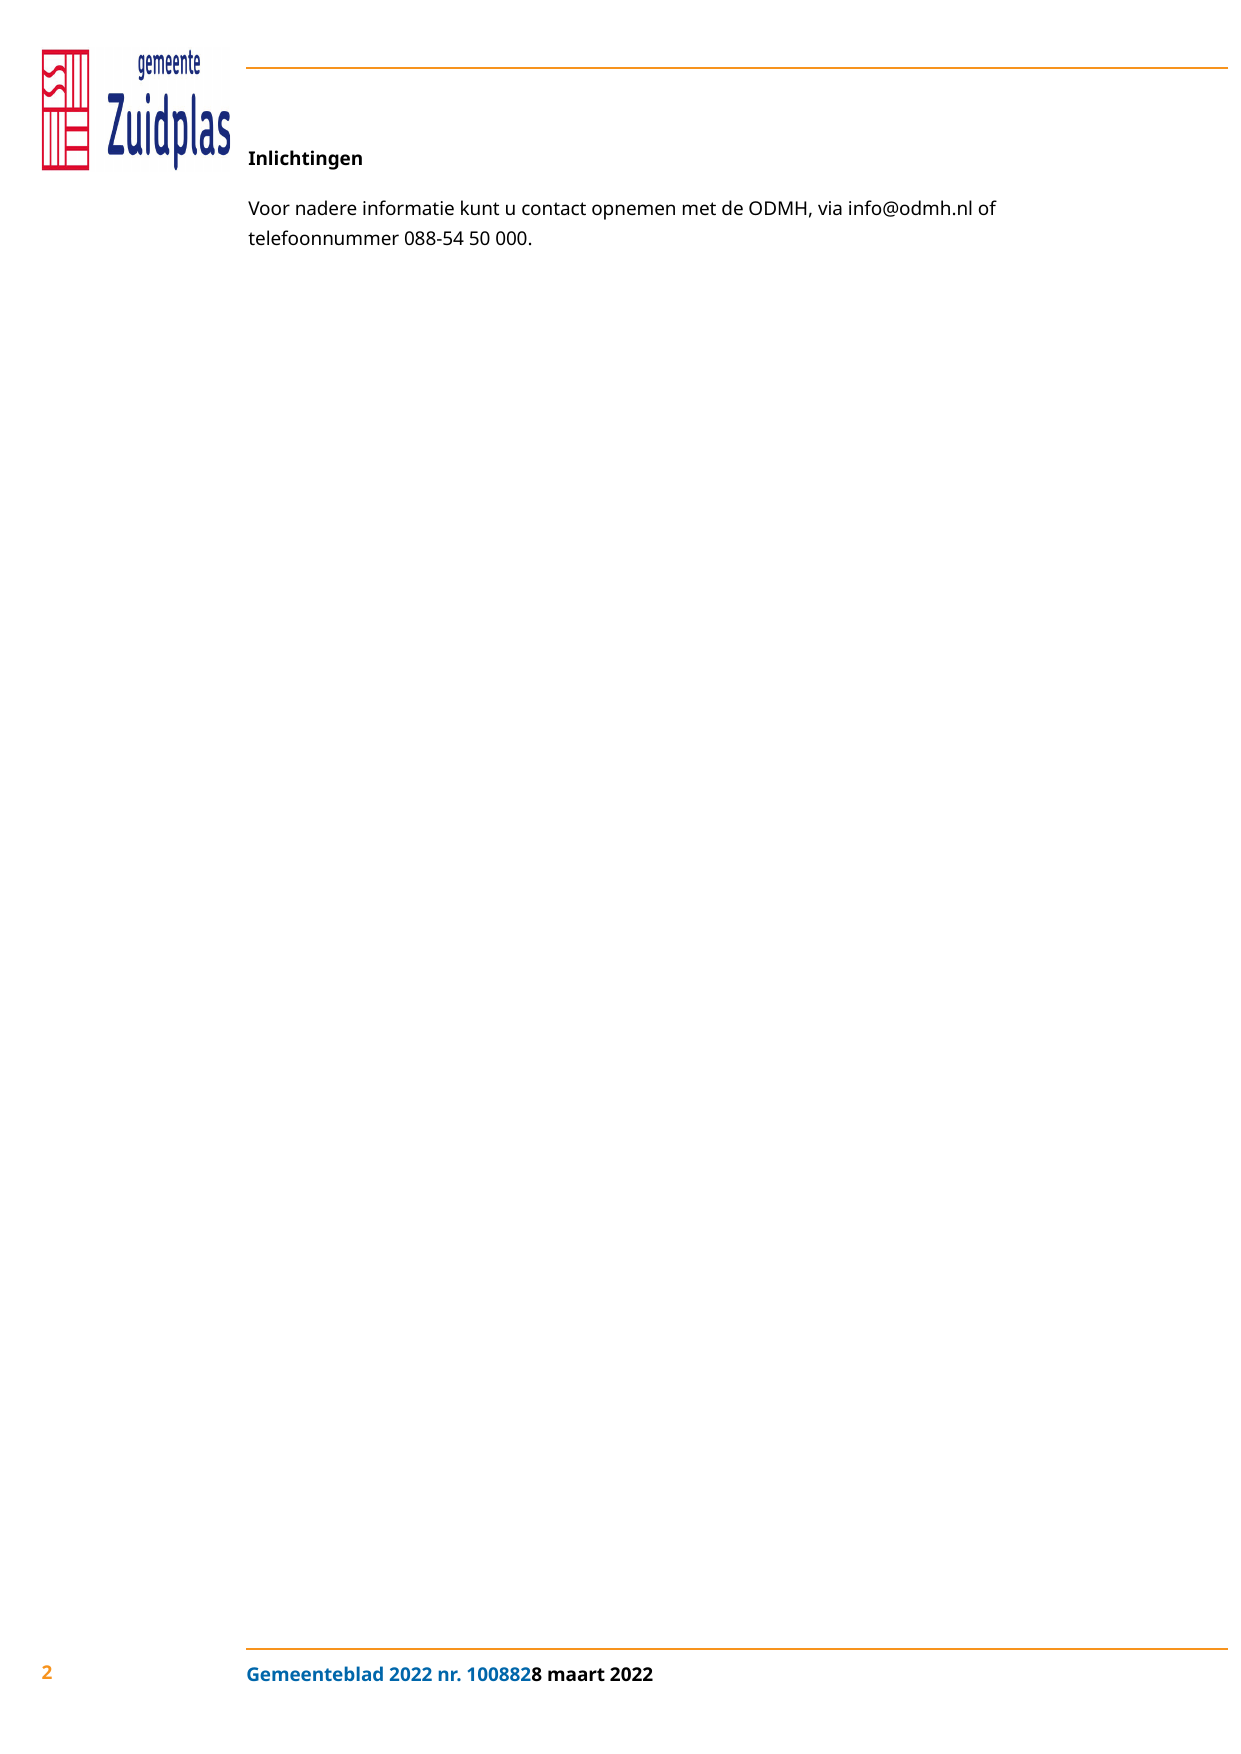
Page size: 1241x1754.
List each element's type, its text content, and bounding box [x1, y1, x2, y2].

text Inlichtingen [248, 145, 1152, 171]
text Voor nadere informatie kunt u contact opnemen met de ODMH, via info@odmh.nl of telefoonnummer 088-54 50 000. [248, 196, 1152, 251]
picture [41, 47, 231, 172]
